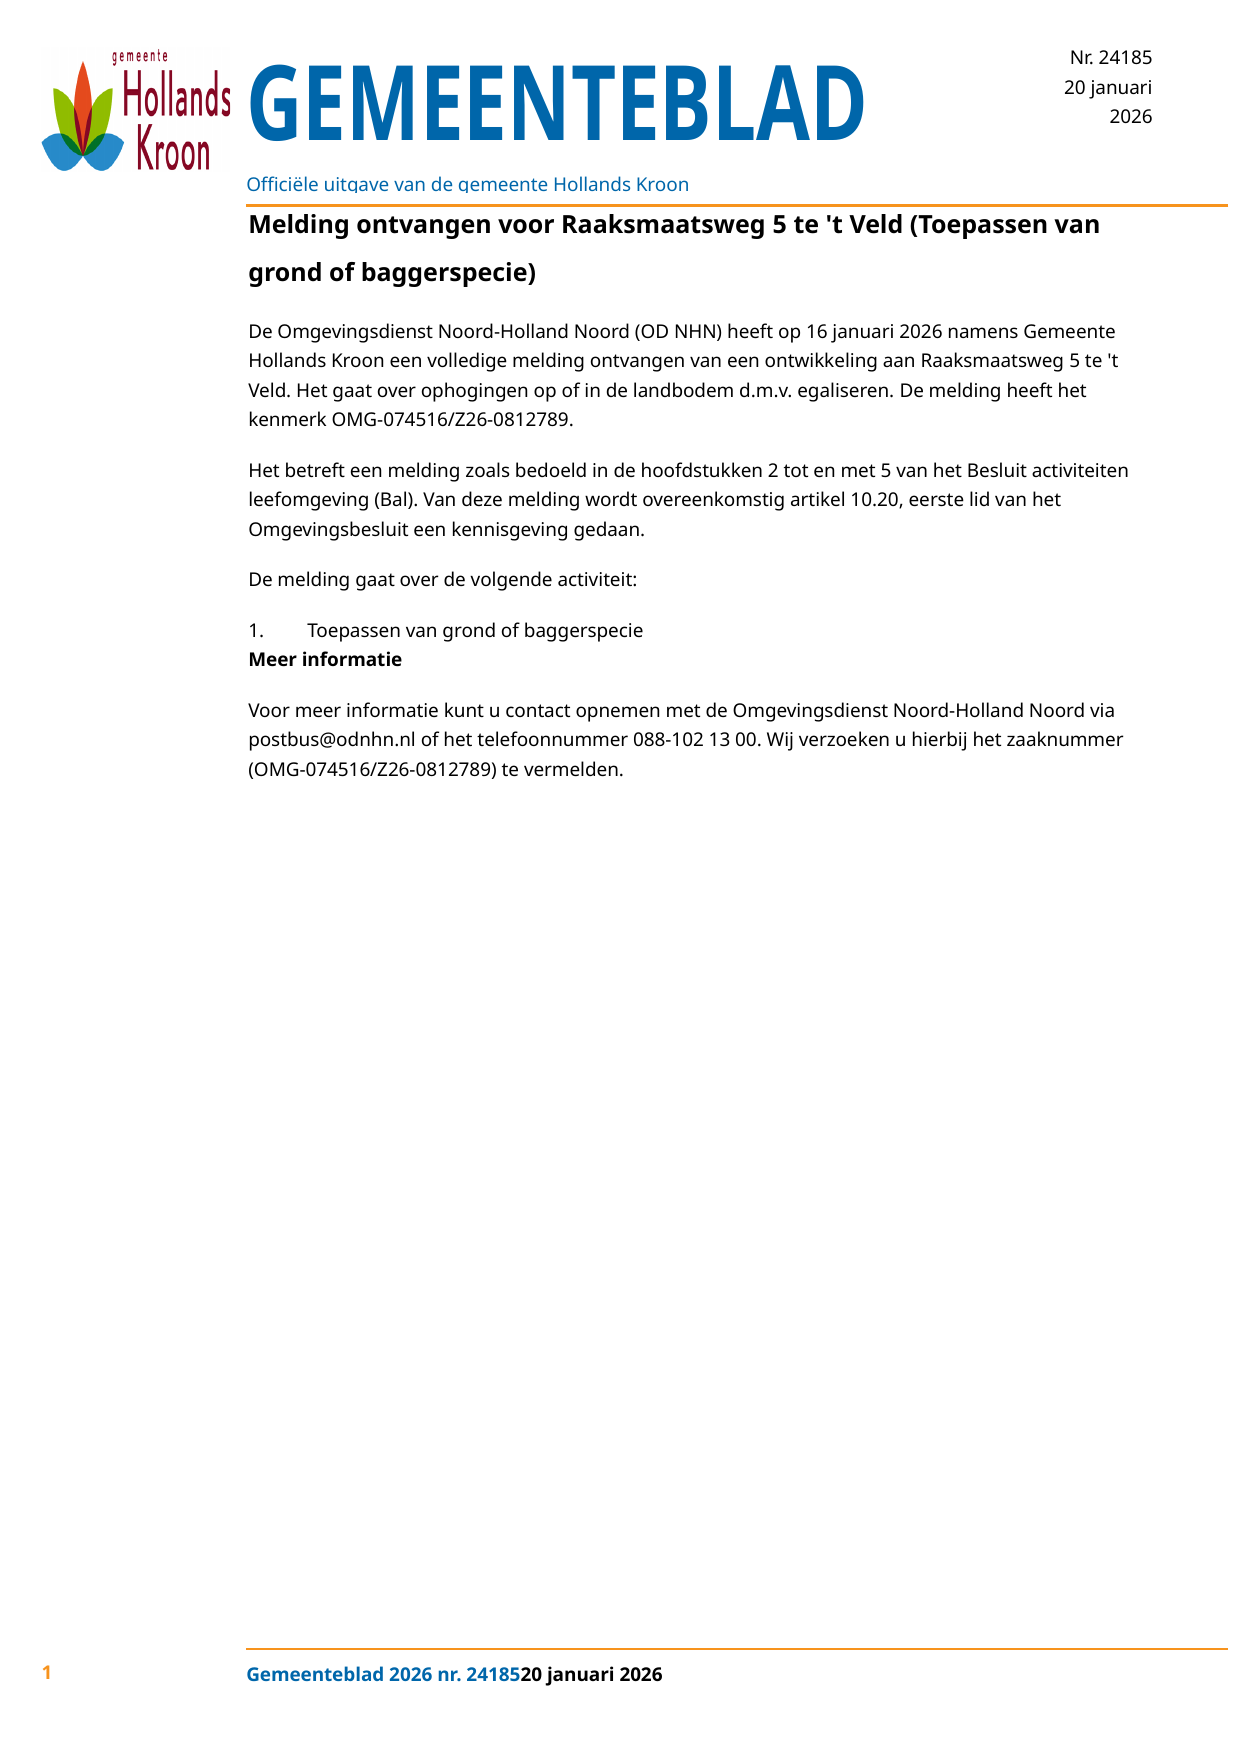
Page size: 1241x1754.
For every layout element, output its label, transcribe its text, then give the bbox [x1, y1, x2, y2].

text De Omgevingsdienst Noord-Holland Noord (OD NHN) heeft op 16 januari 2026 namens Gemeente Hollands Kroon een volledige melding ontvangen van een ontwikkeling aan Raaksmaatsweg 5 te 't Veld. Het gaat over ophogingen op of in de landbodem d.m.v. egaliseren. De melding heeft het kenmerk OMG-074516/Z26-0812789. [248, 318, 1152, 432]
text Voor meer informatie kunt u contact opnemen met de Omgevingsdienst Noord-Holland Noord via postbus@odnhn.nl of het telefoonnummer 088-102 13 00. Wij verzoeken u hierbij het zaaknummer (OMG-074516/Z26-0812789) te vermelden. [248, 697, 1152, 782]
text De melding gaat over de volgende activiteit: [248, 567, 1152, 592]
list Toepassen van grond of baggerspecie [248, 617, 1152, 643]
picture [41, 47, 231, 172]
text Het betreft een melding zoals bedoeld in de hoofdstukken 2 tot en met 5 van het Besluit activiteiten leefomgeving (Bal). Van deze melding wordt overeenkomstig artikel 10.20, eerste lid van het Omgevingsbesluit een kennisgeving gedaan. [248, 457, 1152, 542]
text Melding ontvangen voor Raaksmaatsweg 5 te 't Veld (Toepassen van grond of baggerspecie) [248, 207, 1152, 288]
text Meer informatie [248, 647, 1152, 672]
